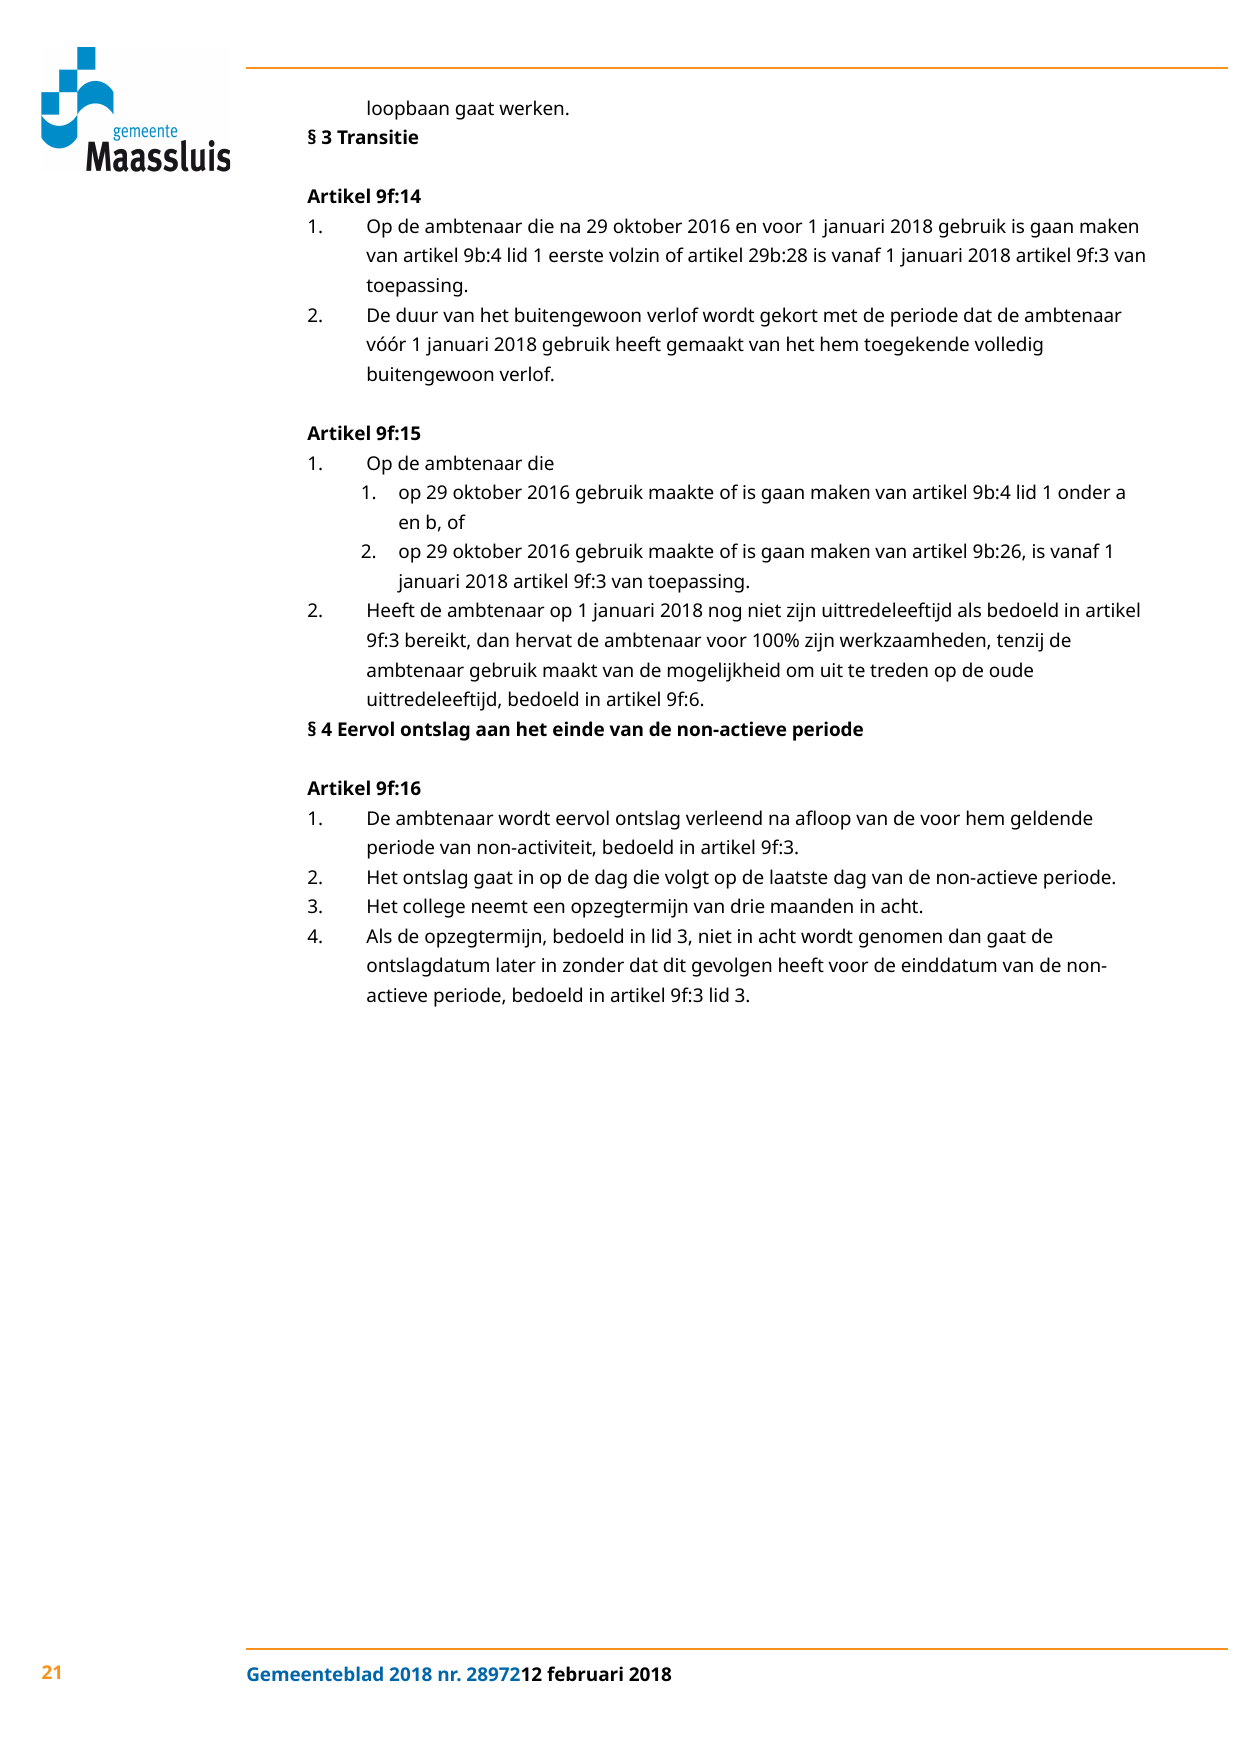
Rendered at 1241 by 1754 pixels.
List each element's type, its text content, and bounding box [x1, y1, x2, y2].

list Het ontslag gaat in op de dag die volgt op de laatste dag van de non-actieve periode. [307, 864, 1152, 890]
list § 4 Eervol ontslag aan het einde van de non-actieve periode [248, 716, 1152, 742]
list De duur van het buitengewoon verlof wordt gekort met de periode dat de ambtenaar vóór 1 januari 2018 gebruik heeft gemaakt van het hem toegekende volledig buitengewoon verlof. [307, 302, 1152, 387]
list loopbaan gaat werken. [307, 95, 1152, 121]
list Het college neemt een opzegtermijn van drie maanden in acht. [307, 893, 1152, 919]
list Als de opzegtermijn, bedoeld in lid 3, niet in acht wordt genomen dan gaat de ontslagdatum later in zonder dat dit gevolgen heeft voor de einddatum van de non-actieve periode, bedoeld in artikel 9f:3 lid 3. [307, 923, 1152, 1008]
list Artikel 9f:16 [248, 775, 1152, 801]
list op 29 oktober 2016 gebruik maakte of is gaan maken van artikel 9b:26, is vanaf 1 januari 2018 artikel 9f:3 van toepassing. [361, 538, 1152, 594]
list Artikel 9f:14 [248, 183, 1152, 209]
picture [41, 47, 231, 172]
picture [41, 47, 77, 92]
list De ambtenaar wordt eervol ontslag verleend na afloop van de voor hem geldende periode van non-activiteit, bedoeld in artikel 9f:3. [307, 805, 1152, 860]
list § 3 Transitie [248, 124, 1152, 150]
list Artikel 9f:15 [248, 420, 1152, 446]
list op 29 oktober 2016 gebruik maakte of is gaan maken van artikel 9b:4 lid 1 onder a en b, of [361, 479, 1152, 535]
list Op de ambtenaar die [307, 450, 1152, 476]
list Heeft de ambtenaar op 1 januari 2018 nog niet zijn uittredeleeftijd als bedoeld in artikel 9f:3 bereikt, dan hervat de ambtenaar voor 100% zijn werkzaamheden, tenzij de ambtenaar gebruik maakt van de mogelijkheid om uit te treden op de oude uittredeleeftijd, bedoeld in artikel 9f:6. [307, 598, 1152, 712]
list Op de ambtenaar die na 29 oktober 2016 en voor 1 januari 2018 gebruik is gaan maken van artikel 9b:4 lid 1 eerste volzin of artikel 29b:28 is vanaf 1 januari 2018 artikel 9f:3 van toepassing. [307, 213, 1152, 298]
